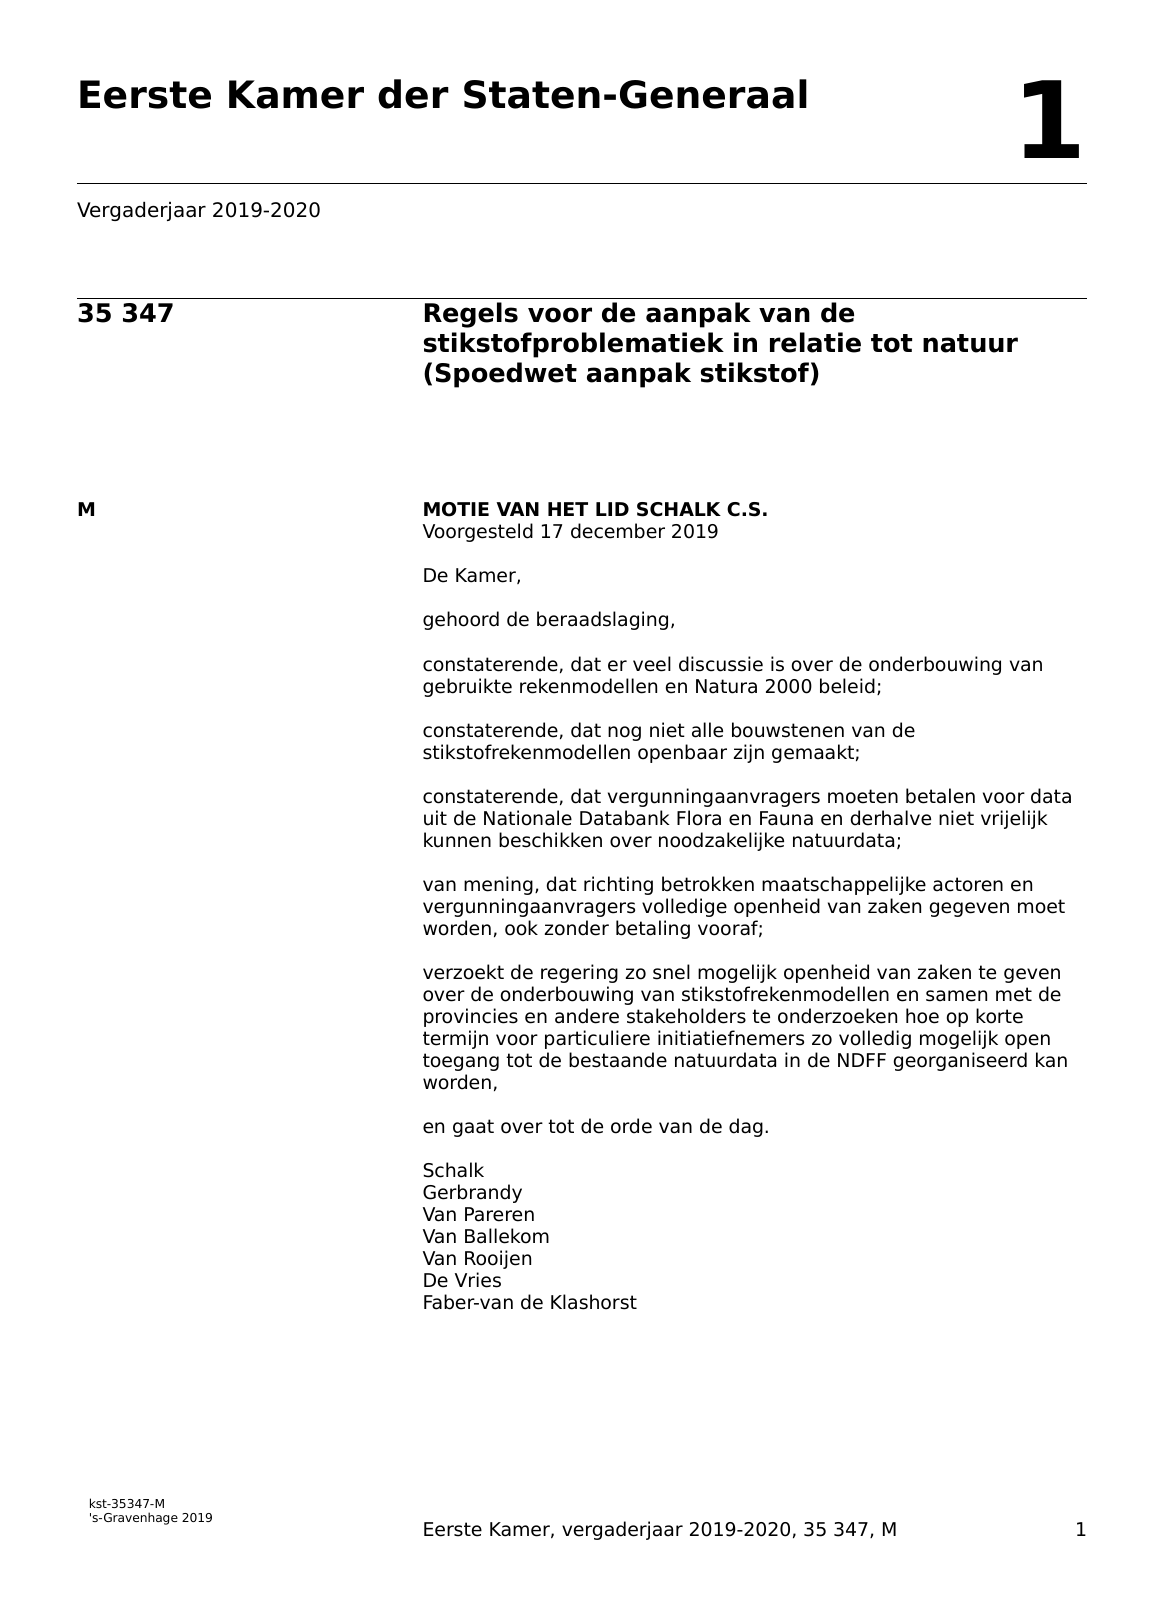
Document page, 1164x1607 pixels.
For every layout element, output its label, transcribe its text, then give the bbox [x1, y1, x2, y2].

text De Kamer, [422, 565, 1087, 587]
text van mening, dat richting betrokken maatschappelijke actoren en vergunningaanvragers volledige openheid van zaken gegeven moet worden, ook zonder betaling vooraf; [422, 874, 1087, 940]
text en gaat over tot de orde van de dag. [422, 1116, 1087, 1138]
text gehoord de beraadslaging, [422, 609, 1087, 631]
text Gerbrandy [422, 1182, 1087, 1204]
text kst-35347-M [88, 1497, 323, 1511]
text Schalk [422, 1160, 1087, 1182]
text Van Rooijen [422, 1248, 1087, 1270]
text verzoekt de regering zo snel mogelijk openheid van zaken te geven over de onderbouwing van stikstofrekenmodellen en samen met de provincies en andere stakeholders te onderzoeken hoe op korte termijn voor particuliere initiatiefnemers zo volledig mogelijk open toegang tot de bestaande natuurdata in de NDFF georganiseerd kan worden, [422, 962, 1087, 1094]
text Voorgesteld 17 december 2019 [422, 521, 1087, 543]
table_header 1 [886, 59, 1087, 183]
text constaterende, dat nog niet alle bouwstenen van de stikstofrekenmodellen openbaar zijn gemaakt; [422, 720, 1087, 764]
text Van Ballekom [422, 1226, 1087, 1248]
table_header Eerste Kamer der Staten-Generaal [77, 59, 886, 183]
subtitle M MOTIE VAN HET LID SCHALK C.S. [77, 499, 1087, 521]
text constaterende, dat vergunningaanvragers moeten betalen voor data uit de Nationale Databank Flora en Fauna en derhalve niet vrijelijk kunnen beschikken over noodzakelijke natuurdata; [422, 786, 1087, 852]
table_cell Vergaderjaar 2019-2020 [77, 184, 1087, 298]
text constaterende, dat er veel discussie is over de onderbouwing van gebruikte rekenmodellen en Natura 2000 beleid; [422, 653, 1087, 697]
text De Vries [422, 1270, 1087, 1292]
text 's-Gravenhage 2019 [88, 1511, 323, 1525]
text Van Pareren [422, 1204, 1087, 1226]
subtitle 35 347 Regels voor de aanpak van de stikstofproblematiek in relatie tot natuur (Spoedwet aanpak stikstof) [77, 299, 1087, 388]
text Faber-van de Klashorst [422, 1292, 1087, 1314]
